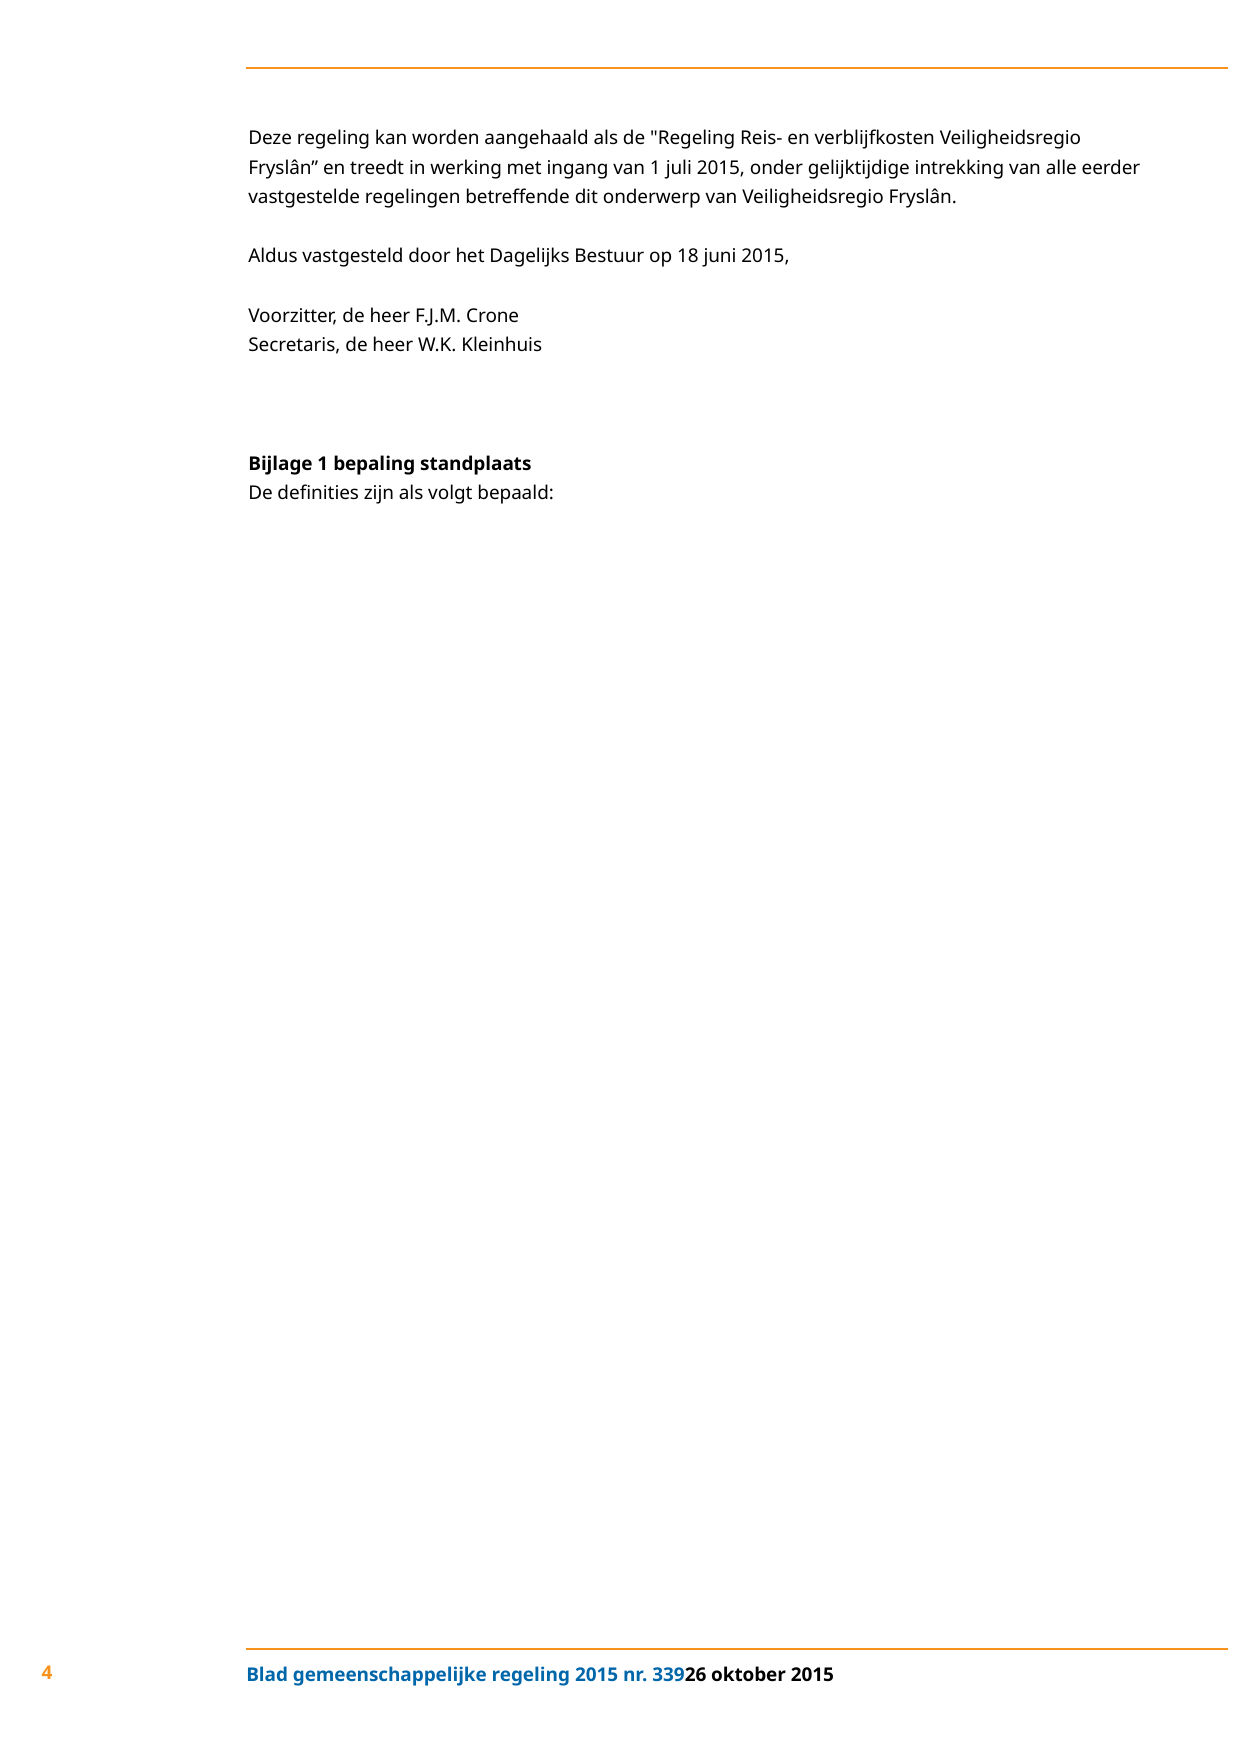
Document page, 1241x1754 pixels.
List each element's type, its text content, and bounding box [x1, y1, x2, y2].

text Voorzitter, de heer F.J.M. Crone [248, 302, 1152, 328]
text Deze regeling kan worden aangehaald als de "Regeling Reis- en verblijfkosten Veiligheidsregio Fryslân” en treedt in werking met ingang van 1 juli 2015, onder gelijktijdige intrekking van alle eerder vastgestelde regelingen betreffende dit onderwerp van Veiligheidsregio Fryslân. [248, 124, 1152, 209]
text Bijlage 1 bepaling standplaats [248, 450, 1152, 476]
text De definities zijn als volgt bepaald: [248, 479, 1152, 505]
text Aldus vastgesteld door het Dagelijks Bestuur op 18 juni 2015, [248, 243, 1152, 268]
picture [41, 47, 231, 172]
text Secretaris, de heer W.K. Kleinhuis [248, 331, 1152, 357]
